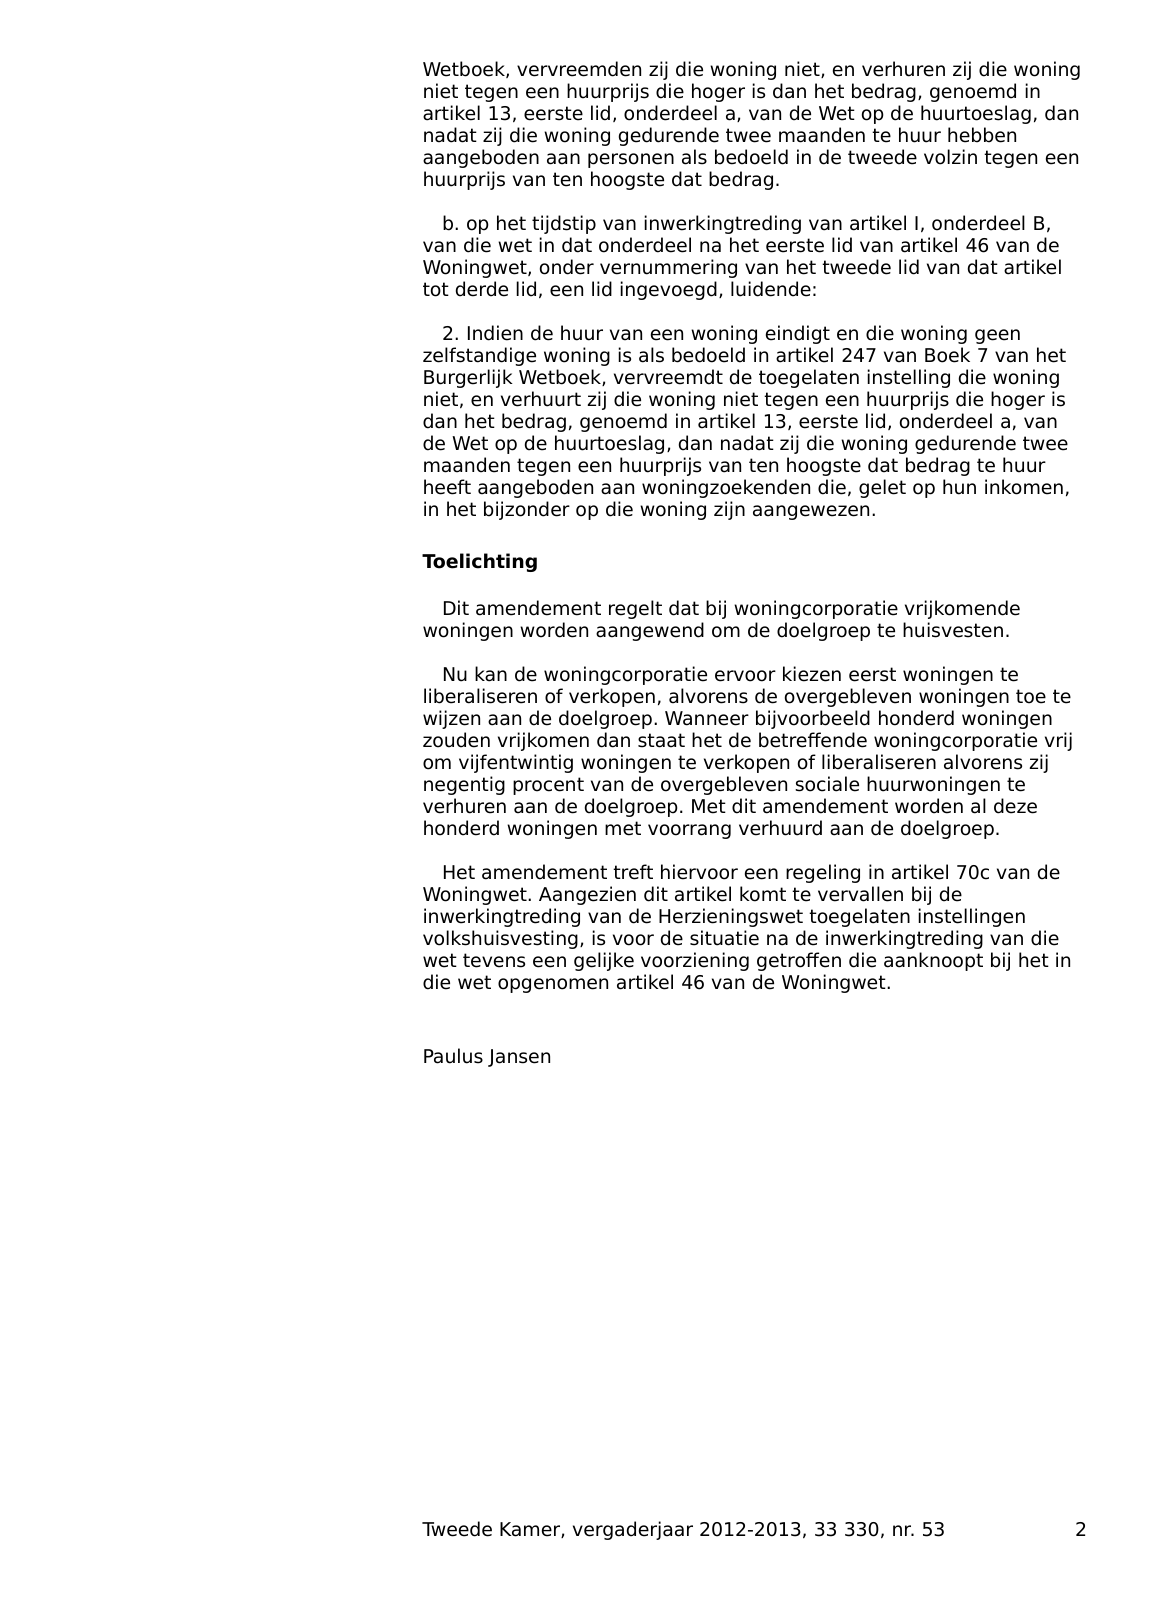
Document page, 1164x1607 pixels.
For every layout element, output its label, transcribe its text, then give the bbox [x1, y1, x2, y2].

text Nu kan de woningcorporatie ervoor kiezen eerst woningen te liberaliseren of verkopen, alvorens de overgebleven woningen toe te wijzen aan de doelgroep. Wanneer bijvoorbeeld honderd woningen zouden vrijkomen dan staat het de betreffende woningcorporatie vrij om vijfentwintig woningen te verkopen of liberaliseren alvorens zij negentig procent van de overgebleven sociale huurwoningen te verhuren aan de doelgroep. Met dit amendement worden al deze honderd woningen met voorrang verhuurd aan de doelgroep. [422, 664, 1087, 840]
text b. op het tijdstip van inwerkingtreding van artikel I, onderdeel B, van die wet in dat onderdeel na het eerste lid van artikel 46 van de Woningwet, onder vernummering van het tweede lid van dat artikel tot derde lid, een lid ingevoegd, luidende: [422, 213, 1087, 301]
text 2. Indien de huur van een woning eindigt en die woning geen zelfstandige woning is als bedoeld in artikel 247 van Boek 7 van het Burgerlijk Wetboek, vervreemdt de toegelaten instelling die woning niet, en verhuurt zij die woning niet tegen een huurprijs die hoger is dan het bedrag, genoemd in artikel 13, eerste lid, onderdeel a, van de Wet op de huurtoeslag, dan nadat zij die woning gedurende twee maanden tegen een huurprijs van ten hoogste dat bedrag te huur heeft aangeboden aan woningzoekenden die, gelet op hun inkomen, in het bijzonder op die woning zijn aangewezen. [422, 323, 1087, 521]
subtitle Toelichting [422, 551, 1087, 573]
text Paulus Jansen [422, 1024, 1087, 1068]
text Het amendement treft hiervoor een regeling in artikel 70c van de Woningwet. Aangezien dit artikel komt te vervallen bij de inwerkingtreding van de Herzieningswet toegelaten instellingen volkshuisvesting, is voor de situatie na de inwerkingtreding van die wet tevens een gelijke voorziening getroffen die aanknoopt bij het in die wet opgenomen artikel 46 van de Woningwet. [422, 862, 1087, 994]
text Dit amendement regelt dat bij woningcorporatie vrijkomende woningen worden aangewend om de doelgroep te huisvesten. [422, 598, 1087, 642]
text Wetboek, vervreemden zij die woning niet, en verhuren zij die woning niet tegen een huurprijs die hoger is dan het bedrag, genoemd in artikel 13, eerste lid, onderdeel a, van de Wet op de huurtoeslag, dan nadat zij die woning gedurende twee maanden te huur hebben aangeboden aan personen als bedoeld in de tweede volzin tegen een huurprijs van ten hoogste dat bedrag. [422, 59, 1087, 191]
